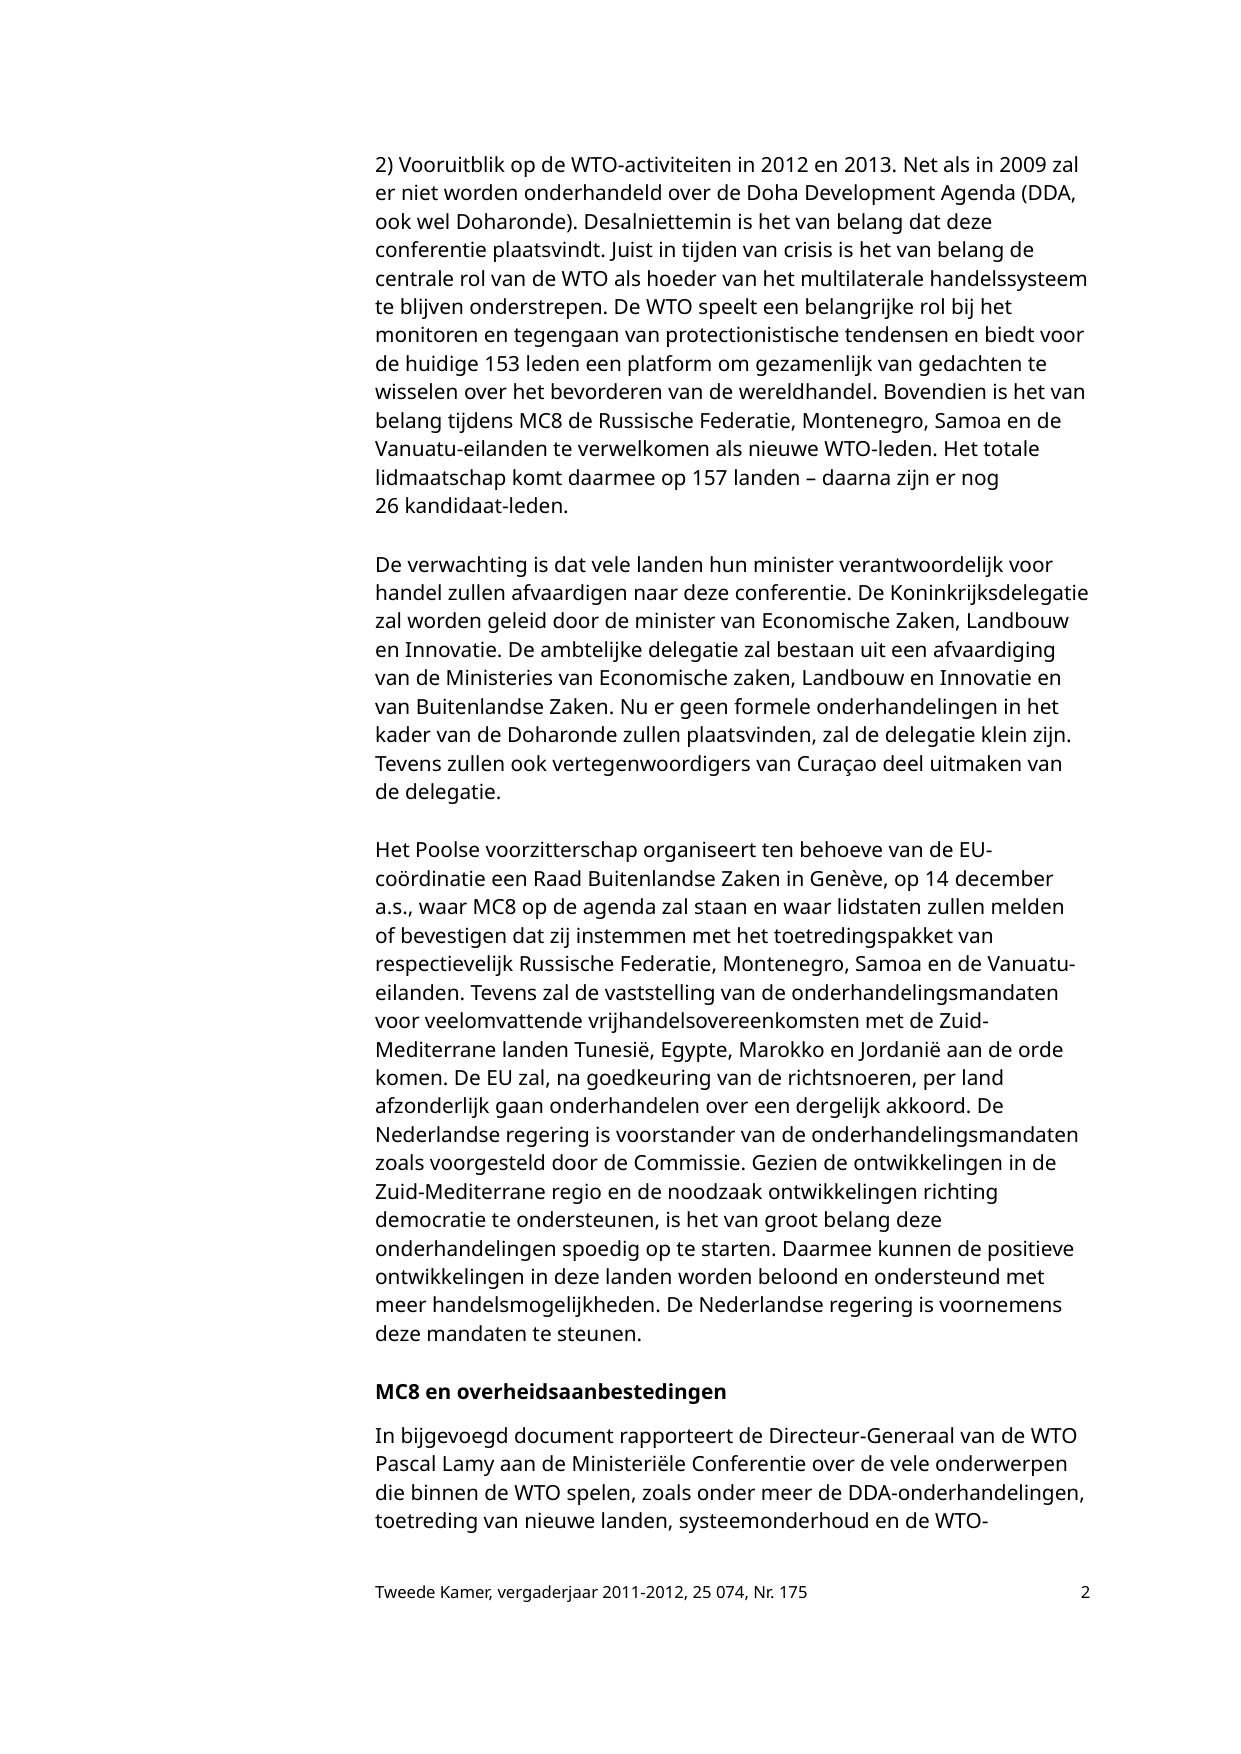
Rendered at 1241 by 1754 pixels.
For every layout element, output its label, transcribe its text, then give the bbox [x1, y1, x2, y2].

text 2) Vooruitblik op de WTO-activiteiten in 2012 en 2013. Net als in 2009 zal er niet worden onderhandeld over de Doha Development Agenda (DDA, ook wel Doharonde). Desalniettemin is het van belang dat deze conferentie plaatsvindt. Juist in tijden van crisis is het van belang de centrale rol van de WTO als hoeder van het multilaterale handelssysteem te blijven onderstrepen. De WTO speelt een belangrijke rol bij het monitoren en tegengaan van protectionistische tendensen en biedt voor de huidige 153 leden een platform om gezamenlijk van gedachten te wisselen over het bevorderen van de wereldhandel. Bovendien is het van belang tijdens MC8 de Russische Federatie, Montenegro, Samoa en de Vanuatu-eilanden te verwelkomen als nieuwe WTO-leden. Het totale lidmaatschap komt daarmee op 157 landen – daarna zijn er nog 26 kandidaat-leden. [375, 150, 1090, 520]
text In bijgevoegd document rapporteert de Directeur-Generaal van de WTO Pascal Lamy aan de Ministeriële Conferentie over de vele onderwerpen die binnen de WTO spelen, zoals onder meer de DDA-onderhandelingen, toetreding van nieuwe landen, systeemonderhoud en de WTO- [375, 1421, 1090, 1535]
text MC8 en overheidsaanbestedingen [375, 1377, 1090, 1406]
text De verwachting is dat vele landen hun minister verantwoordelijk voor handel zullen afvaardigen naar deze conferentie. De Koninkrijksdelegatie zal worden geleid door de minister van Economische Zaken, Landbouw en Innovatie. De ambtelijke delegatie zal bestaan uit een afvaardiging van de Ministeries van Economische zaken, Landbouw en Innovatie en van Buitenlandse Zaken. Nu er geen formele onderhandelingen in het kader van de Doharonde zullen plaatsvinden, zal de delegatie klein zijn. Tevens zullen ook vertegenwoordigers van Curaçao deel uitmaken van de delegatie. [375, 550, 1090, 806]
text Het Poolse voorzitterschap organiseert ten behoeve van de EU-coördinatie een Raad Buitenlandse Zaken in Genève, op 14 december a.s., waar MC8 op de agenda zal staan en waar lidstaten zullen melden of bevestigen dat zij instemmen met het toetredingspakket van respectievelijk Russische Federatie, Montenegro, Samoa en de Vanuatu-eilanden. Tevens zal de vaststelling van de onderhandelingsmandaten voor veelomvattende vrijhandelsovereenkomsten met de Zuid-Mediterrane landen Tunesië, Egypte, Marokko en Jordanië aan de orde komen. De EU zal, na goedkeuring van de richtsnoeren, per land afzonderlijk gaan onderhandelen over een dergelijk akkoord. De Nederlandse regering is voorstander van de onderhandelingsmandaten zoals voorgesteld door de Commissie. Gezien de ontwikkelingen in de Zuid-Mediterrane regio en de noodzaak ontwikkelingen richting democratie te ondersteunen, is het van groot belang deze onderhandelingen spoedig op te starten. Daarmee kunnen de positieve ontwikkelingen in deze landen worden beloond en ondersteund met meer handelsmogelijkheden. De Nederlandse regering is voornemens deze mandaten te steunen. [375, 836, 1090, 1347]
